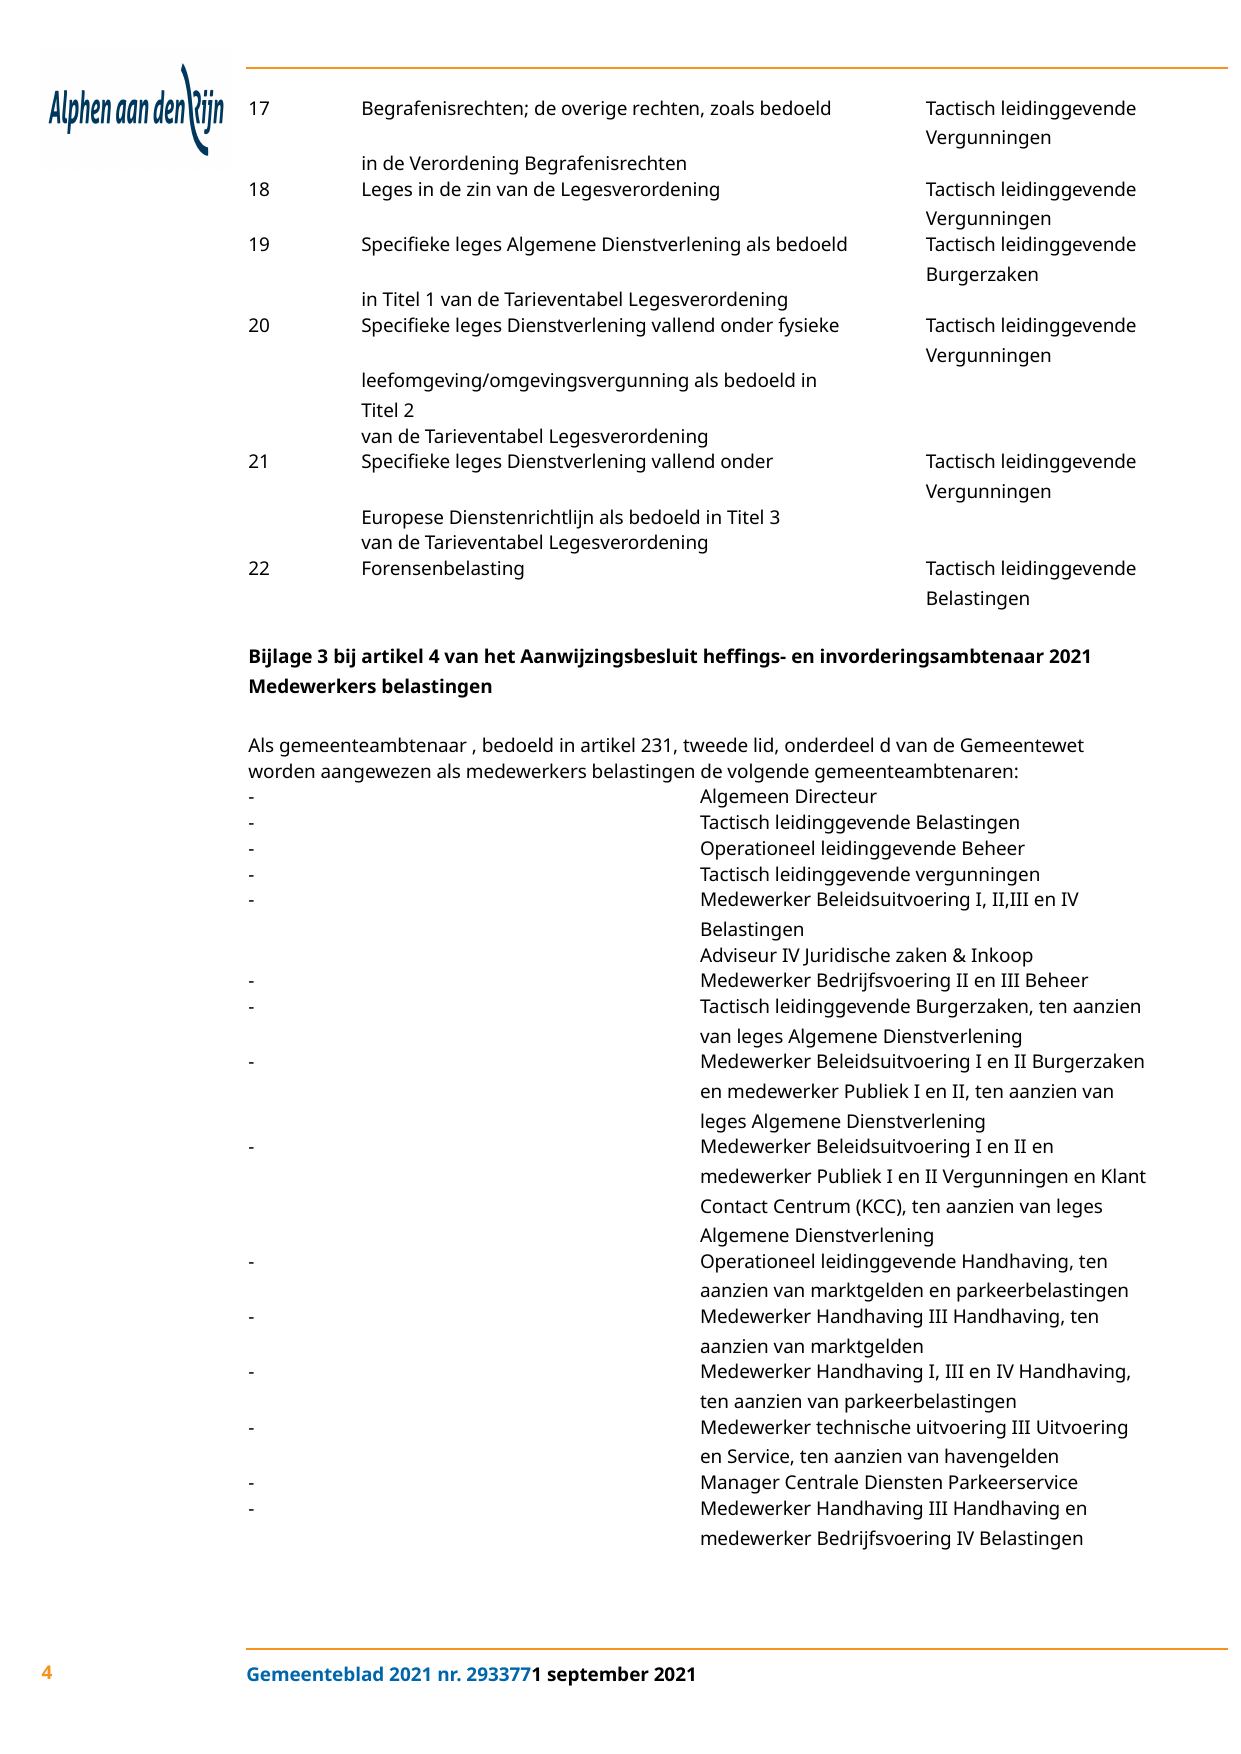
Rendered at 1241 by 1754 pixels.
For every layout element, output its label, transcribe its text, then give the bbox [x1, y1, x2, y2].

table_cell Tactisch leidinggevende Burgerzaken [926, 231, 1152, 286]
table_cell Medewerker Beleidsuitvoering I, II,III en IV Belastingen [700, 887, 1152, 942]
table_cell - [248, 887, 700, 942]
table_cell 17 [248, 95, 361, 150]
table_cell 21 [248, 449, 361, 504]
table_cell - [248, 1134, 700, 1248]
table_cell Medewerker Handhaving I, III en IV Handhaving, ten aanzien van parkeerbelastingen [700, 1359, 1152, 1414]
table_cell [248, 504, 361, 529]
table_cell Medewerker Bedrijfsvoering II en III Beheer [700, 968, 1152, 993]
table_cell 22 [248, 555, 361, 611]
table_cell Tactisch leidinggevende Vergunningen [926, 449, 1152, 504]
table_cell - [248, 1049, 700, 1134]
table_cell - [248, 1359, 700, 1414]
table_cell [926, 286, 1152, 312]
table_cell - [248, 784, 700, 809]
table_cell - [248, 835, 700, 861]
table_cell Forensenbelasting [361, 555, 587, 611]
table_cell Specifieke leges Dienstverlening vallend onder fysieke [361, 312, 926, 367]
table_cell Specifieke leges Algemene Dienstverlening als bedoeld [361, 231, 926, 286]
table_cell [587, 555, 700, 611]
table_cell Algemeen Directeur [700, 784, 1152, 809]
table_cell [813, 423, 926, 448]
table_cell - [248, 1469, 700, 1495]
table_cell 18 [248, 176, 361, 231]
table_cell leefomgeving/omgevingsvergunning als bedoeld in Titel 2 [361, 368, 1038, 423]
table_cell Begrafenisrechten; de overige rechten, zoals bedoeld [361, 95, 926, 150]
table_cell Tactisch leidinggevende vergunningen [700, 861, 1152, 887]
table_cell [248, 942, 700, 968]
table_cell Adviseur IV Juridische zaken & Inkoop [700, 942, 1152, 968]
table_cell [248, 530, 361, 555]
table_cell [248, 423, 361, 448]
table_cell [813, 530, 926, 555]
table_cell [1039, 368, 1152, 423]
table_cell - [248, 994, 700, 1049]
table_cell Tactisch leidinggevende Vergunningen [926, 312, 1152, 367]
table_cell - [248, 810, 700, 835]
table_cell 20 [248, 312, 361, 367]
table_cell [248, 1550, 700, 1576]
table_cell in Titel 1 van de Tarieventabel Legesverordening [361, 286, 926, 312]
table_cell Tactisch leidinggevende Vergunningen [926, 176, 1152, 231]
table_cell worden aangewezen als medewerkers belastingen de volgende gemeenteambtenaren: [248, 758, 1152, 784]
table_cell - [248, 1248, 700, 1303]
table_cell [248, 368, 361, 423]
table_cell [926, 504, 1152, 529]
table_cell Europese Dienstenrichtlijn als bedoeld in Titel 3 [361, 504, 926, 529]
table_cell [926, 423, 1152, 448]
table_cell in de Verordening Begrafenisrechten [361, 150, 813, 176]
table_cell [700, 1576, 1152, 1602]
table_cell [248, 286, 361, 312]
table_cell Operationeel leidinggevende Handhaving, ten aanzien van marktgelden en parkeerbelastingen [700, 1248, 1152, 1303]
table_cell Leges in de zin van de Legesverordening [361, 176, 813, 231]
table_cell van de Tarieventabel Legesverordening [361, 530, 813, 555]
text Medewerkers belastingen [248, 673, 1152, 699]
table_cell [926, 530, 1152, 555]
table_cell Tactisch leidinggevende Vergunningen [926, 95, 1152, 150]
table_cell Tactisch leidinggevende Burgerzaken, ten aanzien van leges Algemene Dienstverlening [700, 994, 1152, 1049]
picture [41, 47, 231, 172]
table_cell [248, 150, 361, 176]
table_cell - [248, 861, 700, 887]
table_cell Medewerker Handhaving III Handhaving en medewerker Bedrijfsvoering IV Belastingen [700, 1495, 1152, 1550]
table_cell Tactisch leidinggevende Belastingen [926, 555, 1152, 611]
table_cell [248, 1576, 700, 1602]
table_cell [813, 555, 926, 611]
table_cell [926, 150, 1152, 176]
table_cell [813, 150, 926, 176]
table_cell Medewerker Handhaving III Handhaving, ten aanzien van marktgelden [700, 1304, 1152, 1359]
table_cell [813, 176, 926, 231]
table_cell Medewerker Beleidsuitvoering I en II Burgerzaken en medewerker Publiek I en II, ten aanzien van leges Algemene Dienstverlening [700, 1049, 1152, 1134]
table_cell - [248, 1304, 700, 1359]
table_cell Medewerker technische uitvoering III Uitvoering en Service, ten aanzien van havengelden [700, 1414, 1152, 1469]
table_cell - [248, 968, 700, 993]
table_cell [700, 1550, 1152, 1576]
text Bijlage 3 bij artikel 4 van het Aanwijzingsbesluit heffings- en invorderingsambtenaar 2021 [248, 643, 1152, 669]
table_cell - [248, 1414, 700, 1469]
table_cell 19 [248, 231, 361, 286]
table_header Als gemeenteambtenaar , bedoeld in artikel 231, tweede lid, onderdeel d van de Gemeentewet [248, 732, 1152, 758]
table_cell Specifieke leges Dienstverlening vallend onder [361, 449, 926, 504]
table_cell [700, 555, 813, 611]
table_cell van de Tarieventabel Legesverordening [361, 423, 813, 448]
table_cell Manager Centrale Diensten Parkeerservice [700, 1469, 1152, 1495]
table_cell Medewerker Beleidsuitvoering I en II en medewerker Publiek I en II Vergunningen en Klant Contact Centrum (KCC), ten aanzien van leges Algemene Dienstverlening [700, 1134, 1152, 1248]
table_cell Operationeel leidinggevende Beheer [700, 835, 1152, 861]
table_cell - [248, 1495, 700, 1550]
table_cell Tactisch leidinggevende Belastingen [700, 810, 1152, 835]
